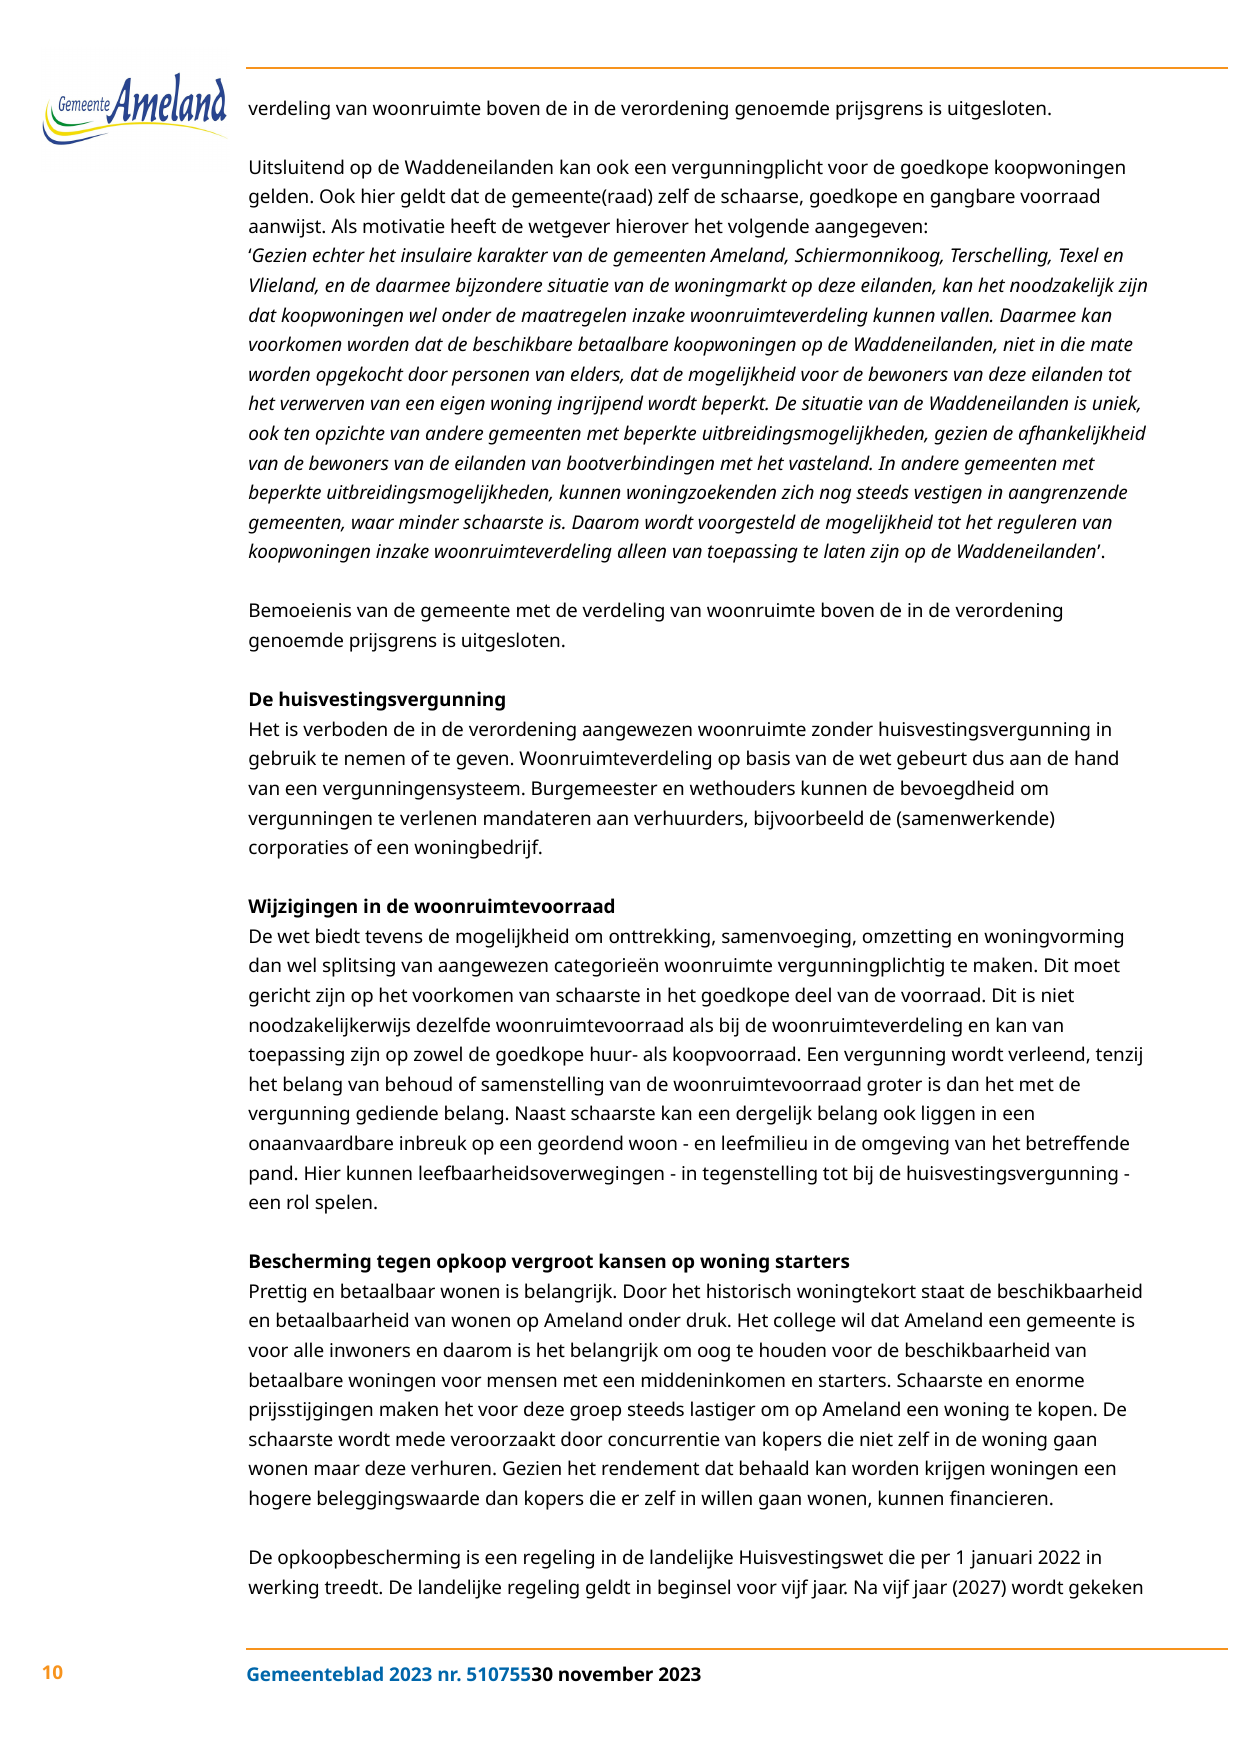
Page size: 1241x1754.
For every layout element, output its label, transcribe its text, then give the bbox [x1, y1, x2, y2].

text verdeling van woonruimte boven de in de verordening genoemde prijsgrens is uitgesloten. [248, 95, 1152, 121]
text Prettig en betaalbaar wonen is belangrijk. Door het historisch woningtekort staat de beschikbaarheid en betaalbaarheid van wonen op Ameland onder druk. Het college wil dat Ameland een gemeente is voor alle inwoners en daarom is het belangrijk om oog te houden voor de beschikbaarheid van betaalbare woningen voor mensen met een middeninkomen en starters. Schaarste en enorme prijsstijgingen maken het voor deze groep steeds lastiger om op Ameland een woning te kopen. De schaarste wordt mede veroorzaakt door concurrentie van kopers die niet zelf in de woning gaan wonen maar deze verhuren. Gezien het rendement dat behaald kan worden krijgen woningen een hogere beleggingswaarde dan kopers die er zelf in willen gaan wonen, kunnen financieren. [248, 1278, 1152, 1511]
picture [41, 47, 231, 172]
text Bescherming tegen opkoop vergroot kansen op woning starters [248, 1248, 1152, 1274]
text De huisvestingsvergunning [248, 686, 1152, 712]
text Bemoeienis van de gemeente met de verdeling van woonruimte boven de in de verordening genoemde prijsgrens is uitgesloten. [248, 598, 1152, 653]
text De opkoopbescherming is een regeling in de landelijke Huisvestingswet die per 1 januari 2022 in werking treedt. De landelijke regeling geldt in beginsel voor vijf jaar. Na vijf jaar (2027) wordt gekeken [248, 1544, 1152, 1600]
text ‘Gezien echter het insulaire karakter van de gemeenten Ameland, Schiermonnikoog, Terschelling, Texel en Vlieland, en de daarmee bijzondere situatie van de woningmarkt op deze eilanden, kan het noodzakelijk zijn dat koopwoningen wel onder de maatregelen inzake woonruimteverdeling kunnen vallen. Daarmee kan voorkomen worden dat de beschikbare betaalbare koopwoningen op de Waddeneilanden, niet in die mate worden opgekocht door personen van elders, dat de mogelijkheid voor de bewoners van deze eilanden tot het verwerven van een eigen woning ingrijpend wordt beperkt. De situatie van de Waddeneilanden is uniek, ook ten opzichte van andere gemeenten met beperkte uitbreidingsmogelijkheden, gezien de afhankelijkheid van de bewoners van de eilanden van bootverbindingen met het vasteland. In andere gemeenten met beperkte uitbreidingsmogelijkheden, kunnen woningzoekenden zich nog steeds vestigen in aangrenzende gemeenten, waar minder schaarste is. Daarom wordt voorgesteld de mogelijkheid tot het reguleren van koopwoningen inzake woonruimteverdeling alleen van toepassing te laten zijn op de Waddeneilanden’. [248, 243, 1152, 564]
text Het is verboden de in de verordening aangewezen woonruimte zonder huisvestingsvergunning in gebruik te nemen of te geven. Woonruimteverdeling op basis van de wet gebeurt dus aan de hand van een vergunningensysteem. Burgemeester en wethouders kunnen de bevoegdheid om vergunningen te verlenen mandateren aan verhuurders, bijvoorbeeld de (samenwerkende) corporaties of een woningbedrijf. [248, 716, 1152, 860]
text Uitsluitend op de Waddeneilanden kan ook een vergunningplicht voor de goedkope koopwoningen gelden. Ook hier geldt dat de gemeente(raad) zelf de schaarse, goedkope en gangbare voorraad aanwijst. Als motivatie heeft de wetgever hierover het volgende aangegeven: [248, 154, 1152, 239]
text Wijzigingen in de woonruimtevoorraad [248, 893, 1152, 919]
text De wet biedt tevens de mogelijkheid om onttrekking, samenvoeging, omzetting en woningvorming dan wel splitsing van aangewezen categorieën woonruimte vergunningplichtig te maken. Dit moet gericht zijn op het voorkomen van schaarste in het goedkope deel van de voorraad. Dit is niet noodzakelijkerwijs dezelfde woonruimtevoorraad als bij de woonruimteverdeling en kan van toepassing zijn op zowel de goedkope huur- als koopvoorraad. Een vergunning wordt verleend, tenzij het belang van behoud of samenstelling van de woonruimtevoorraad groter is dan het met de vergunning gediende belang. Naast schaarste kan een dergelijk belang ook liggen in een onaanvaardbare inbreuk op een geordend woon - en leefmilieu in de omgeving van het betreffende pand. Hier kunnen leefbaarheidsoverwegingen - in tegenstelling tot bij de huisvestingsvergunning - een rol spelen. [248, 923, 1152, 1215]
